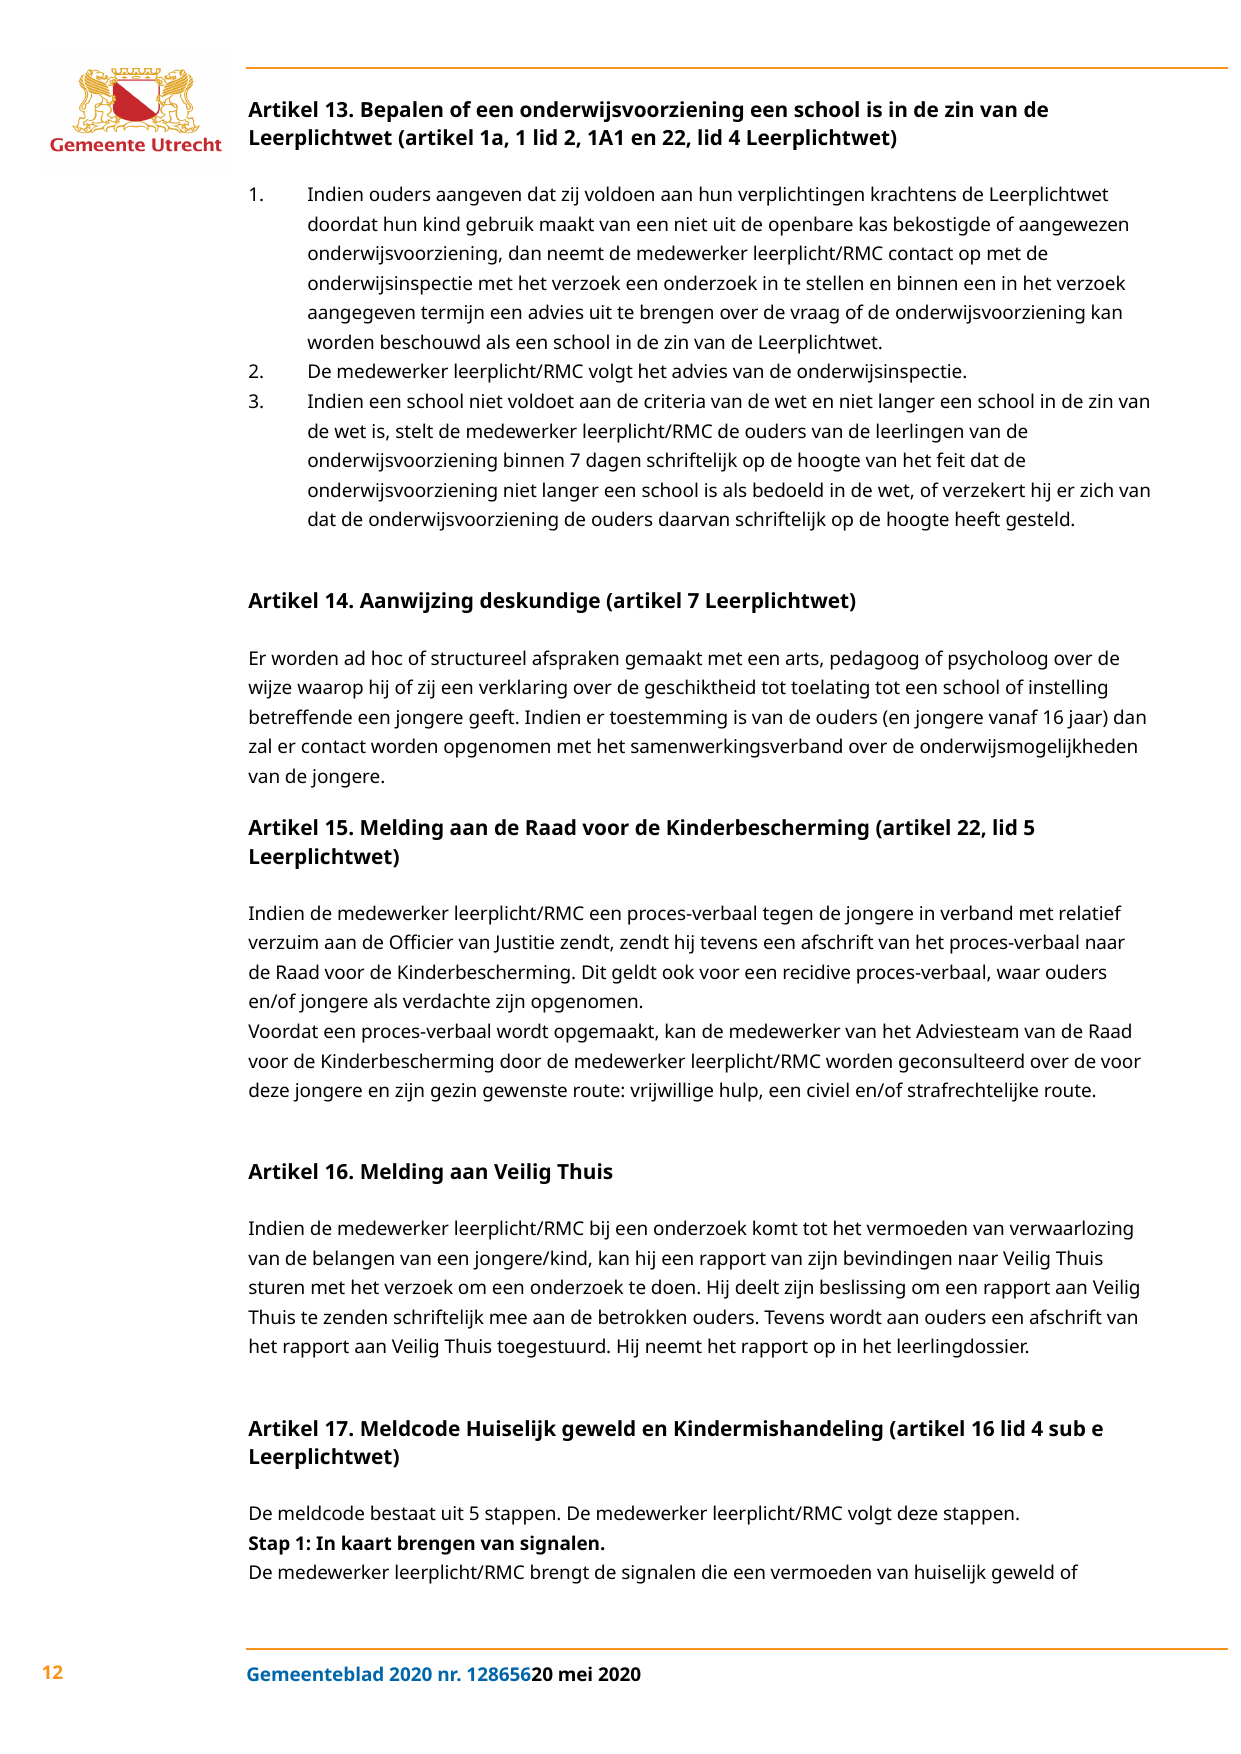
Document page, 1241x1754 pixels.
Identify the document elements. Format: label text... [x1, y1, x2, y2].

text De medewerker leerplicht/RMC brengt de signalen die een vermoeden van huiselijk geweld of [248, 1559, 1152, 1585]
text Indien de medewerker leerplicht/RMC bij een onderzoek komt tot het vermoeden van verwaarlozing van de belangen van een jongere/kind, kan hij een rapport van zijn bevindingen naar Veilig Thuis sturen met het verzoek om een onderzoek te doen. Hij deelt zijn beslissing om een rapport aan Veilig Thuis te zenden schriftelijk mee aan de betrokken ouders. Tevens wordt aan ouders een afschrift van het rapport aan Veilig Thuis toegestuurd. Hij neemt het rapport op in het leerlingdossier. [248, 1215, 1152, 1359]
list Indien ouders aangeven dat zij voldoen aan hun verplichtingen krachtens de Leerplichtwet doordat hun kind gebruik maakt van een niet uit de openbare kas bekostigde of aangewezen onderwijsvoorziening, dan neemt de medewerker leerplicht/RMC contact op met de onderwijsinspectie met het verzoek een onderzoek in te stellen en binnen een in het verzoek aangegeven termijn een advies uit te brengen over de vraag of de onderwijsvoorziening kan worden beschouwd als een school in de zin van de Leerplichtwet. [248, 181, 1152, 355]
text De meldcode bestaat uit 5 stappen. De medewerker leerplicht/RMC volgt deze stappen. [248, 1500, 1152, 1526]
text Artikel 13. Bepalen of een onderwijsvoorziening een school is in de zin van de Leerplichtwet (artikel 1a, 1 lid 2, 1A1 en 22, lid 4 Leerplichtwet) [248, 95, 1152, 152]
list Indien een school niet voldoet aan de criteria van de wet en niet langer een school in de zin van de wet is, stelt de medewerker leerplicht/RMC de ouders van de leerlingen van de onderwijsvoorziening binnen 7 dagen schriftelijk op de hoogte van het feit dat de onderwijsvoorziening niet langer een school is als bedoeld in de wet, of verzekert hij er zich van dat de onderwijsvoorziening de ouders daarvan schriftelijk op de hoogte heeft gesteld. [248, 388, 1152, 532]
picture [41, 47, 231, 172]
text Voordat een proces-verbaal wordt opgemaakt, kan de medewerker van het Adviesteam van de Raad voor de Kinderbescherming door de medewerker leerplicht/RMC worden geconsulteerd over de voor deze jongere en zijn gezin gewenste route: vrijwillige hulp, een civiel en/of strafrechtelijke route. [248, 1018, 1152, 1103]
text Artikel 16. Melding aan Veilig Thuis [248, 1157, 1152, 1186]
text Er worden ad hoc of structureel afspraken gemaakt met een arts, pedagoog of psycholoog over de wijze waarop hij of zij een verklaring over de geschiktheid tot toelating tot een school of instelling betreffende een jongere geeft. Indien er toestemming is van de ouders (en jongere vanaf 16 jaar) dan zal er contact worden opgenomen met het samenwerkingsverband over de onderwijsmogelijkheden van de jongere. [248, 645, 1152, 789]
text Stap 1: In kaart brengen van signalen. [248, 1530, 1152, 1556]
text Indien de medewerker leerplicht/RMC een proces-verbaal tegen de jongere in verband met relatief verzuim aan de Officier van Justitie zendt, zendt hij tevens een afschrift van het proces-verbaal naar de Raad voor de Kinderbescherming. Dit geldt ook voor een recidive proces-verbaal, waar ouders en/of jongere als verdachte zijn opgenomen. [248, 900, 1152, 1014]
text Artikel 14. Aanwijzing deskundige (artikel 7 Leerplichtwet) [248, 587, 1152, 615]
text Artikel 17. Meldcode Huiselijk geweld en Kindermishandeling (artikel 16 lid 4 sub e Leerplichtwet) [248, 1414, 1152, 1471]
list De medewerker leerplicht/RMC volgt het advies van de onderwijsinspectie. [248, 359, 1152, 384]
text Artikel 15. Melding aan de Raad voor de Kinderbescherming (artikel 22, lid 5 Leerplichtwet) [248, 813, 1152, 870]
